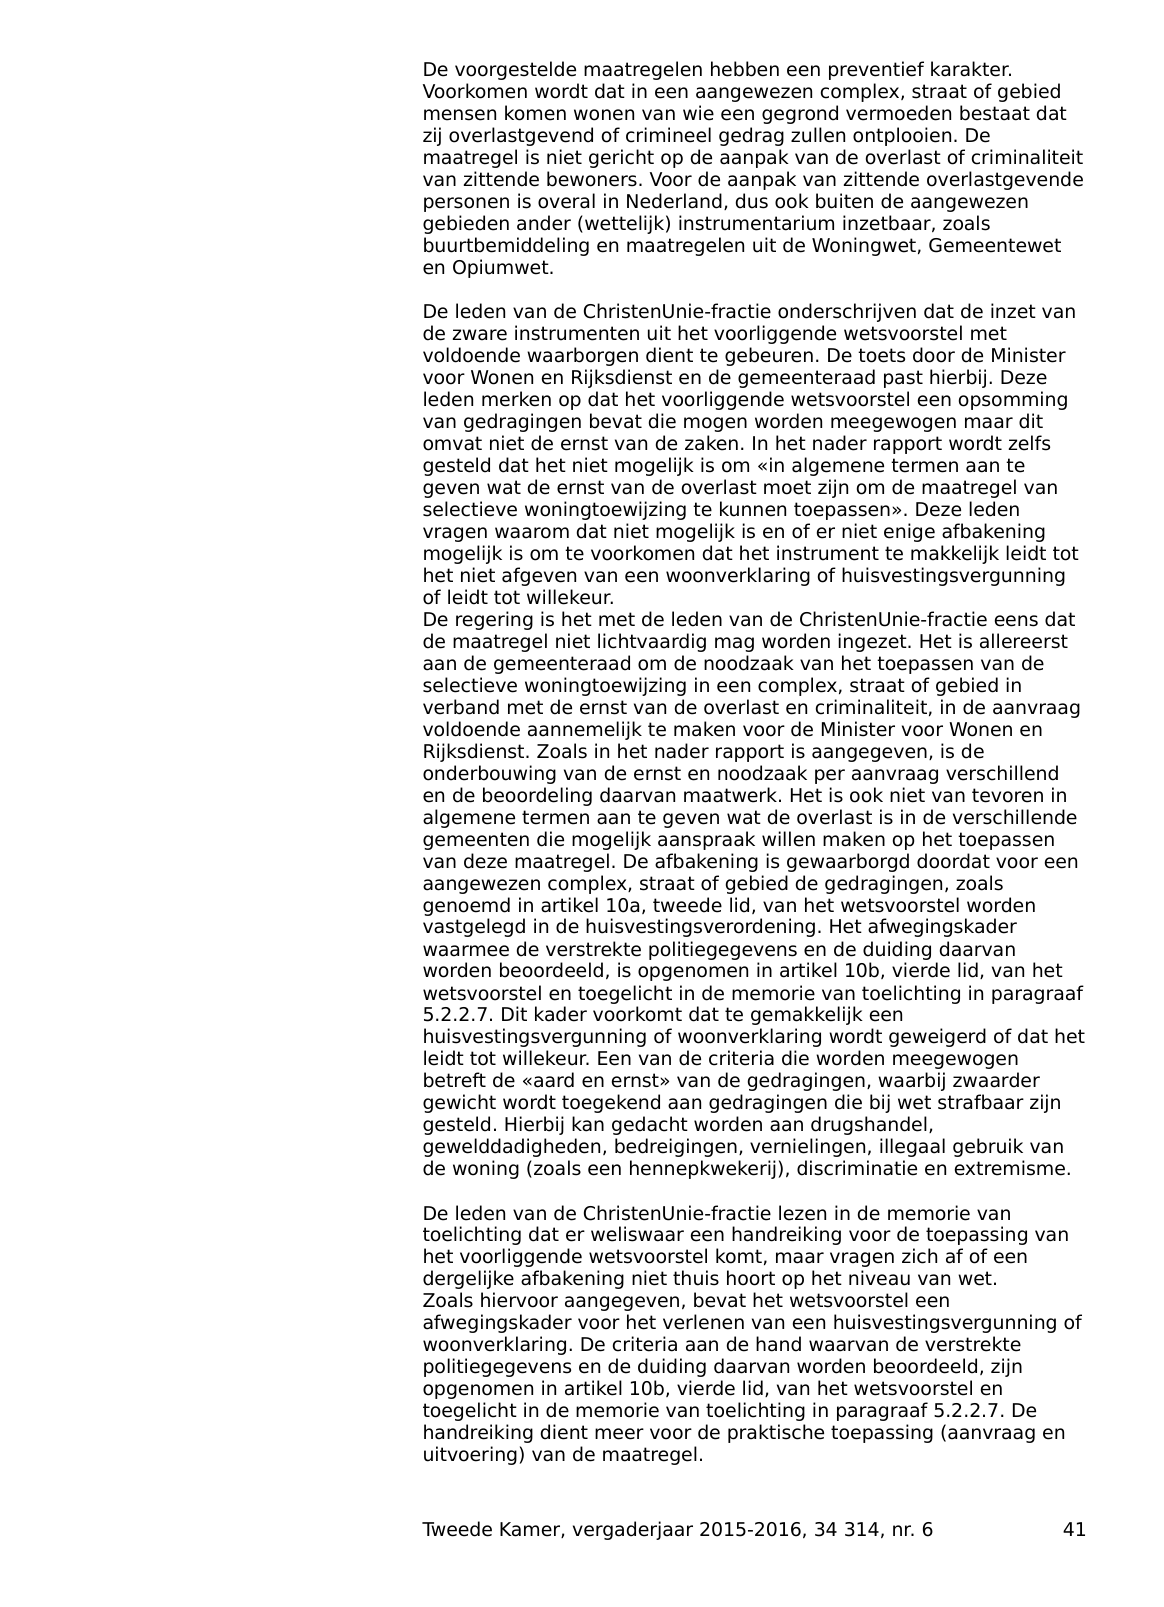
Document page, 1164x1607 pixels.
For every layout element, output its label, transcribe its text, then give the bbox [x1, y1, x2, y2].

text Zoals hiervoor aangegeven, bevat het wetsvoorstel een afwegingskader voor het verlenen van een huisvestingsvergunning of woonverklaring. De criteria aan de hand waarvan de verstrekte politiegegevens en de duiding daarvan worden beoordeeld, zijn opgenomen in artikel 10b, vierde lid, van het wetsvoorstel en toegelicht in de memorie van toelichting in paragraaf 5.2.2.7. De handreiking dient meer voor de praktische toepassing (aanvraag en uitvoering) van de maatregel. [422, 1290, 1087, 1466]
text De voorgestelde maatregelen hebben een preventief karakter. Voorkomen wordt dat in een aangewezen complex, straat of gebied mensen komen wonen van wie een gegrond vermoeden bestaat dat zij overlastgevend of crimineel gedrag zullen ontplooien. De maatregel is niet gericht op de aanpak van de overlast of criminaliteit van zittende bewoners. Voor de aanpak van zittende overlastgevende personen is overal in Nederland, dus ook buiten de aangewezen gebieden ander (wettelijk) instrumentarium inzetbaar, zoals buurtbemiddeling en maatregelen uit de Woningwet, Gemeentewet en Opiumwet. [422, 59, 1087, 279]
text De regering is het met de leden van de ChristenUnie-fractie eens dat de maatregel niet lichtvaardig mag worden ingezet. Het is allereerst aan de gemeenteraad om de noodzaak van het toepassen van de selectieve woningtoewijzing in een complex, straat of gebied in verband met de ernst van de overlast en criminaliteit, in de aanvraag voldoende aannemelijk te maken voor de Minister voor Wonen en Rijksdienst. Zoals in het nader rapport is aangegeven, is de onderbouwing van de ernst en noodzaak per aanvraag verschillend en de beoordeling daarvan maatwerk. Het is ook niet van tevoren in algemene termen aan te geven wat de overlast is in de verschillende gemeenten die mogelijk aanspraak willen maken op het toepassen van deze maatregel. De afbakening is gewaarborgd doordat voor een aangewezen complex, straat of gebied de gedragingen, zoals genoemd in artikel 10a, tweede lid, van het wetsvoorstel worden vastgelegd in de huisvestingsverordening. Het afwegingskader waarmee de verstrekte politiegegevens en de duiding daarvan worden beoordeeld, is opgenomen in artikel 10b, vierde lid, van het wetsvoorstel en toegelicht in de memorie van toelichting in paragraaf 5.2.2.7. Dit kader voorkomt dat te gemakkelijk een huisvestingsvergunning of woonverklaring wordt geweigerd of dat het leidt tot willekeur. Een van de criteria die worden meegewogen betreft de «aard en ernst» van de gedragingen, waarbij zwaarder gewicht wordt toegekend aan gedragingen die bij wet strafbaar zijn gesteld. Hierbij kan gedacht worden aan drugshandel, gewelddadigheden, bedreigingen, vernielingen, illegaal gebruik van de woning (zoals een hennepkwekerij), discriminatie en extremisme. [422, 609, 1087, 1180]
text De leden van de ChristenUnie-fractie lezen in de memorie van toelichting dat er weliswaar een handreiking voor de toepassing van het voorliggende wetsvoorstel komt, maar vragen zich af of een dergelijke afbakening niet thuis hoort op het niveau van wet. [422, 1202, 1087, 1290]
text De leden van de ChristenUnie-fractie onderschrijven dat de inzet van de zware instrumenten uit het voorliggende wetsvoorstel met voldoende waarborgen dient te gebeuren. De toets door de Minister voor Wonen en Rijksdienst en de gemeenteraad past hierbij. Deze leden merken op dat het voorliggende wetsvoorstel een opsomming van gedragingen bevat die mogen worden meegewogen maar dit omvat niet de ernst van de zaken. In het nader rapport wordt zelfs gesteld dat het niet mogelijk is om «in algemene termen aan te geven wat de ernst van de overlast moet zijn om de maatregel van selectieve woningtoewijzing te kunnen toepassen». Deze leden vragen waarom dat niet mogelijk is en of er niet enige afbakening mogelijk is om te voorkomen dat het instrument te makkelijk leidt tot het niet afgeven van een woonverklaring of huisvestingsvergunning of leidt tot willekeur. [422, 301, 1087, 609]
